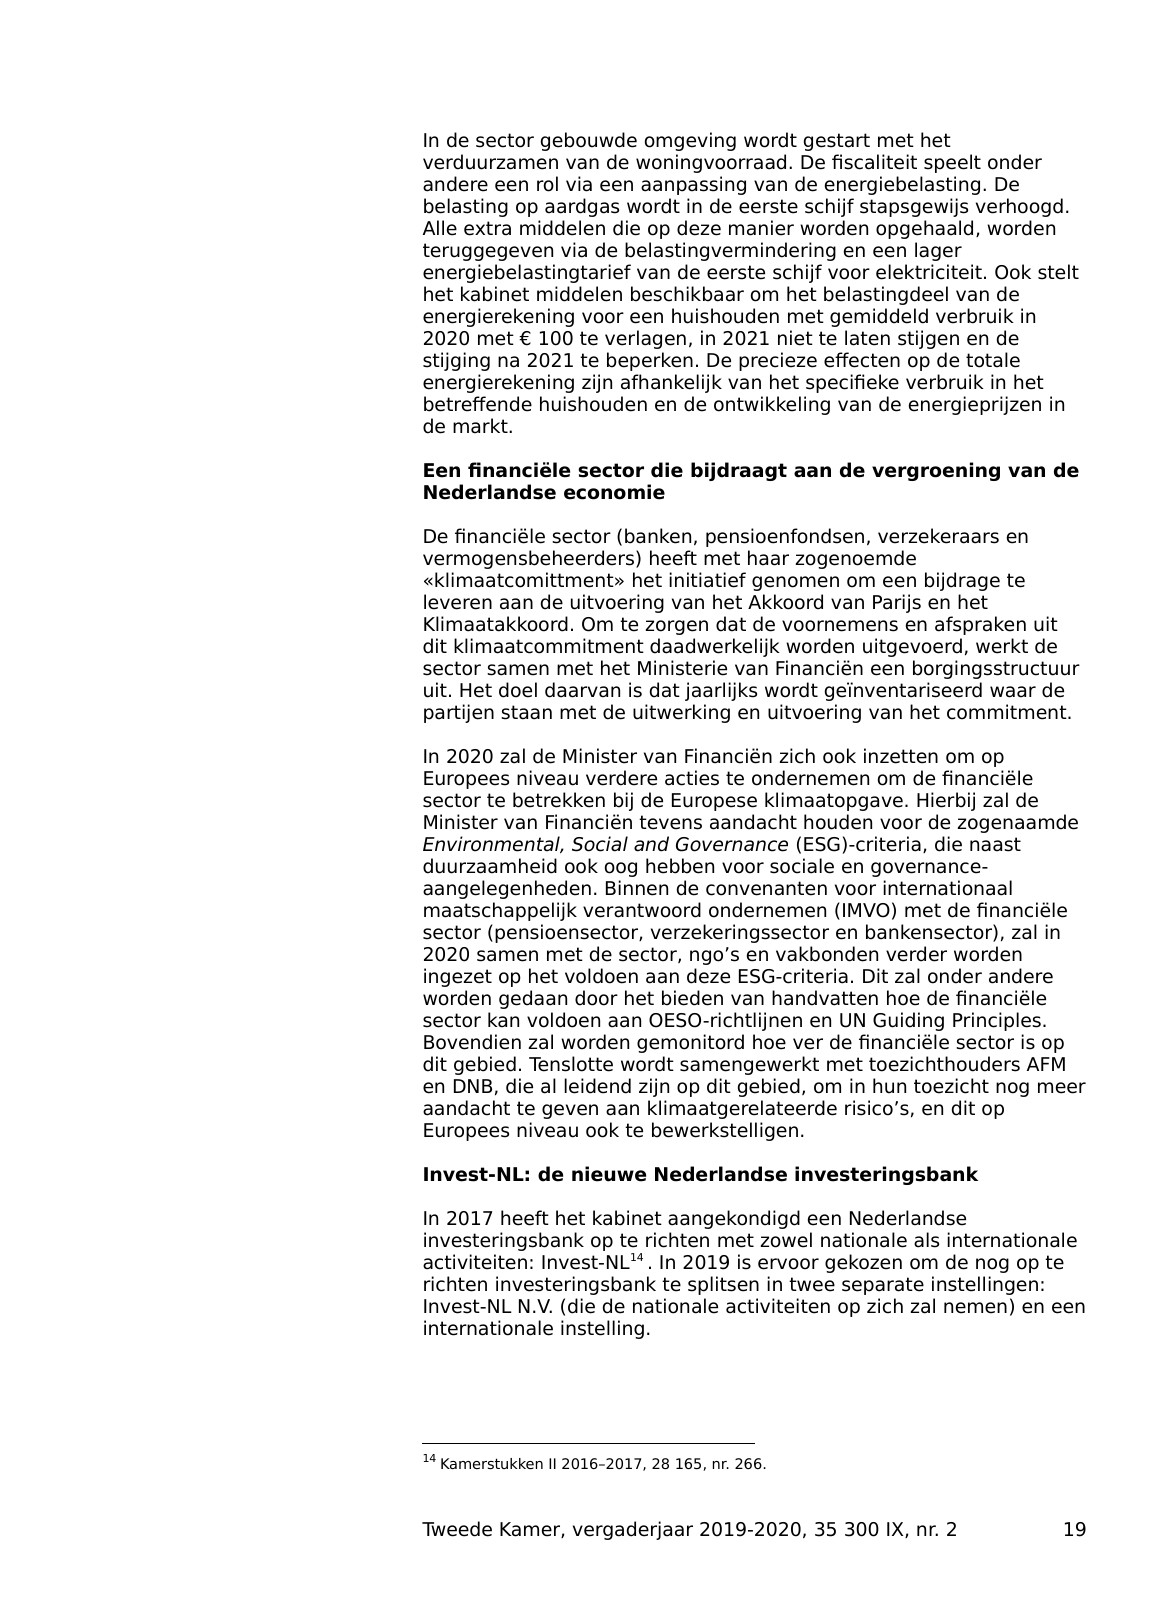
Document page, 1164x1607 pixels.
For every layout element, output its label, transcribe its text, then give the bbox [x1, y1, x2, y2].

text Kamerstukken II 2016–2017, 28 165, nr. 266. [422, 1452, 1087, 1474]
subtitle Invest-NL: de nieuwe Nederlandse investeringsbank [422, 1164, 1087, 1186]
subtitle Een financiële sector die bijdraagt aan de vergroening van de Nederlandse economie [422, 460, 1087, 504]
text In 2017 heeft het kabinet aangekondigd een Nederlandse investeringsbank op te richten met zowel nationale als internationale activiteiten: Invest-NL. In 2019 is ervoor gekozen om de nog op te richten investeringsbank te splitsen in twee separate instellingen: Invest-NL N.V. (die de nationale activiteiten op zich zal nemen) en een internationale instelling. [422, 1208, 1087, 1340]
text In 2020 zal de Minister van Financiën zich ook inzetten om op Europees niveau verdere acties te ondernemen om de financiële sector te betrekken bij de Europese klimaatopgave. Hierbij zal de Minister van Financiën tevens aandacht houden voor de zogenaamde Environmental, Social and Governance (ESG)-criteria, die naast duurzaamheid ook oog hebben voor sociale en governance-aangelegenheden. Binnen de convenanten voor internationaal maatschappelijk verantwoord ondernemen (IMVO) met de financiële sector (pensioensector, verzekeringssector en bankensector), zal in 2020 samen met de sector, ngo’s en vakbonden verder worden ingezet op het voldoen aan deze ESG-criteria. Dit zal onder andere worden gedaan door het bieden van handvatten hoe de financiële sector kan voldoen aan OESO-richtlijnen en UN Guiding Principles. Bovendien zal worden gemonitord hoe ver de financiële sector is op dit gebied. Tenslotte wordt samengewerkt met toezichthouders AFM en DNB, die al leidend zijn op dit gebied, om in hun toezicht nog meer aandacht te geven aan klimaatgerelateerde risico’s, en dit op Europees niveau ook te bewerkstelligen. [422, 746, 1087, 1142]
text De financiële sector (banken, pensioenfondsen, verzekeraars en vermogensbeheerders) heeft met haar zogenoemde «klimaatcomittment» het initiatief genomen om een bijdrage te leveren aan de uitvoering van het Akkoord van Parijs en het Klimaatakkoord. Om te zorgen dat de voornemens en afspraken uit dit klimaatcommitment daadwerkelijk worden uitgevoerd, werkt de sector samen met het Ministerie van Financiën een borgingsstructuur uit. Het doel daarvan is dat jaarlijks wordt geïnventariseerd waar de partijen staan met de uitwerking en uitvoering van het commitment. [422, 526, 1087, 724]
text In de sector gebouwde omgeving wordt gestart met het verduurzamen van de woningvoorraad. De fiscaliteit speelt onder andere een rol via een aanpassing van de energiebelasting. De belasting op aardgas wordt in de eerste schijf stapsgewijs verhoogd. Alle extra middelen die op deze manier worden opgehaald, worden teruggegeven via de belastingvermindering en een lager energiebelastingtarief van de eerste schijf voor elektriciteit. Ook stelt het kabinet middelen beschikbaar om het belastingdeel van de energierekening voor een huishouden met gemiddeld verbruik in 2020 met € 100 te verlagen, in 2021 niet te laten stijgen en de stijging na 2021 te beperken. De precieze effecten op de totale energierekening zijn afhankelijk van het specifieke verbruik in het betreffende huishouden en de ontwikkeling van de energieprijzen in de markt. [422, 130, 1087, 438]
